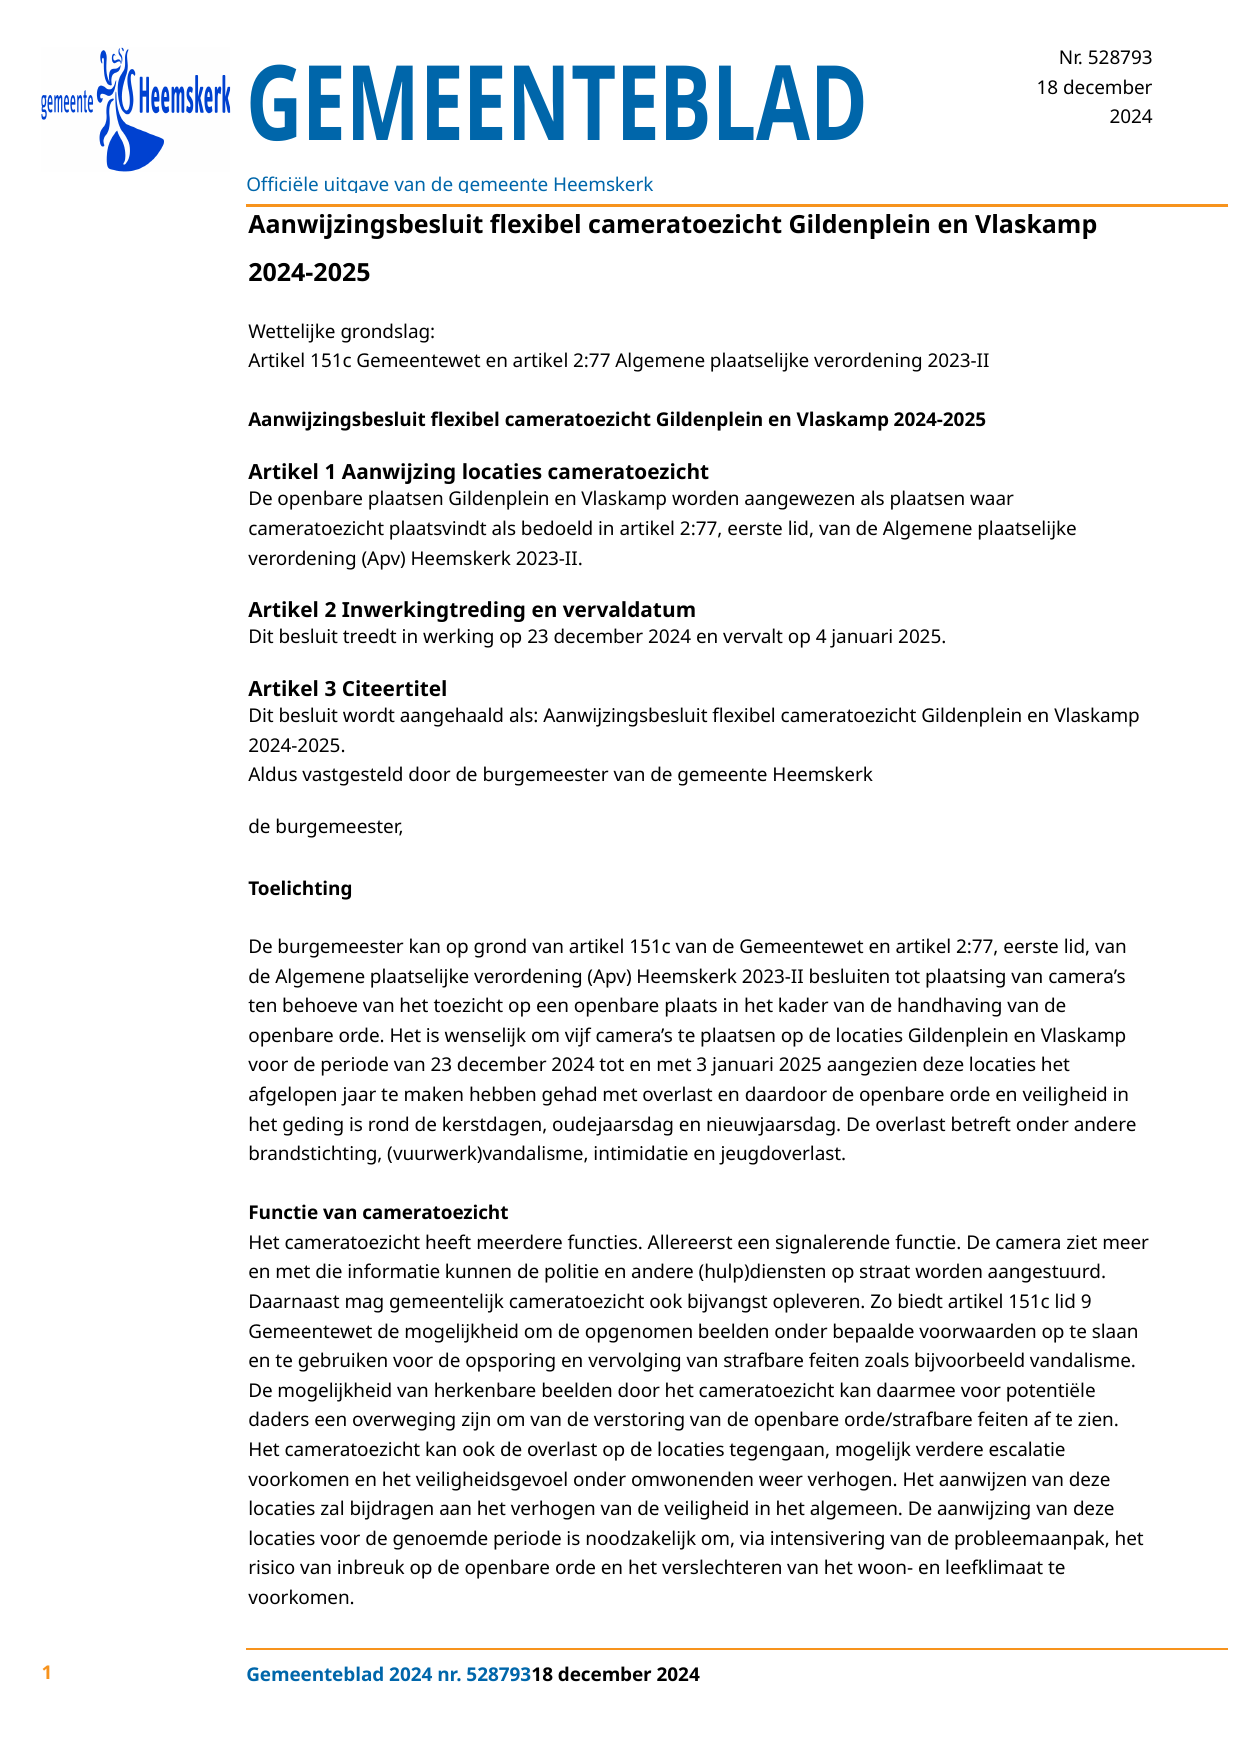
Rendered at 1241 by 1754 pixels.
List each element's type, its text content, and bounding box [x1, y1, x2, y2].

text Artikel 1 Aanwijzing locaties cameratoezicht [248, 457, 1152, 486]
text Artikel 2 Inwerkingtreding en vervaldatum [248, 595, 1152, 623]
text Artikel 3 Citeertitel [248, 674, 1152, 702]
text Wettelijke grondslag: [248, 318, 1152, 344]
text Functie van cameratoezicht [248, 1199, 1152, 1225]
text Het cameratoezicht heeft meerdere functies. Allereerst een signalerende functie. De camera ziet meer en met die informatie kunnen de politie en andere (hulp)diensten op straat worden aangestuurd. [248, 1229, 1152, 1284]
text De burgemeester kan op grond van artikel 151c van de Gemeentewet en artikel 2:77, eerste lid, van de Algemene plaatselijke verordening (Apv) Heemskerk 2023-II besluiten tot plaatsing van camera’s ten behoeve van het toezicht op een openbare plaats in het kader van de handhaving van de openbare orde. Het is wenselijk om vijf camera’s te plaatsen op de locaties Gildenplein en Vlaskamp voor de periode van 23 december 2024 tot en met 3 januari 2025 aangezien deze locaties het afgelopen jaar te maken hebben gehad met overlast en daardoor de openbare orde en veiligheid in het geding is rond de kerstdagen, oudejaarsdag en nieuwjaarsdag. De overlast betreft onder andere brandstichting, (vuurwerk)vandalisme, intimidatie en jeugdoverlast. [248, 933, 1152, 1166]
text Aldus vastgesteld door de burgemeester van de gemeente Heemskerk [248, 762, 1152, 787]
text Aanwijzingsbesluit flexibel cameratoezicht Gildenplein en Vlaskamp 2024-2025 [248, 407, 1152, 432]
text Daarnaast mag gemeentelijk cameratoezicht ook bijvangst opleveren. Zo biedt artikel 151c lid 9 Gemeentewet de mogelijkheid om de opgenomen beelden onder bepaalde voorwaarden op te slaan en te gebruiken voor de opsporing en vervolging van strafbare feiten zoals bijvoorbeeld vandalisme. De mogelijkheid van herkenbare beelden door het cameratoezicht kan daarmee voor potentiële daders een overweging zijn om van de verstoring van de openbare orde/strafbare feiten af te zien. Het cameratoezicht kan ook de overlast op de locaties tegengaan, mogelijk verdere escalatie voorkomen en het veiligheidsgevoel onder omwonenden weer verhogen. Het aanwijzen van deze locaties zal bijdragen aan het verhogen van de veiligheid in het algemeen. De aanwijzing van deze locaties voor de genoemde periode is noodzakelijk om, via intensivering van de probleemaanpak, het risico van inbreuk op de openbare orde en het verslechteren van het woon- en leefklimaat te voorkomen. [248, 1288, 1152, 1610]
text Artikel 151c Gemeentewet en artikel 2:77 Algemene plaatselijke verordening 2023-II [248, 347, 1152, 373]
picture [41, 47, 231, 172]
text de burgemeester, [248, 813, 1152, 839]
text Dit besluit treedt in werking op 23 december 2024 en vervalt op 4 januari 2025. [248, 623, 1152, 649]
text De openbare plaatsen Gildenplein en Vlaskamp worden aangewezen als plaatsen waar cameratoezicht plaatsvindt als bedoeld in artikel 2:77, eerste lid, van de Algemene plaatselijke verordening (Apv) Heemskerk 2023-II. [248, 486, 1152, 570]
text Dit besluit wordt aangehaald als: Aanwijzingsbesluit flexibel cameratoezicht Gildenplein en Vlaskamp 2024-2025. [248, 702, 1152, 758]
text Toelichting [248, 864, 1152, 904]
text Aanwijzingsbesluit flexibel cameratoezicht Gildenplein en Vlaskamp 2024-2025 [248, 207, 1152, 288]
